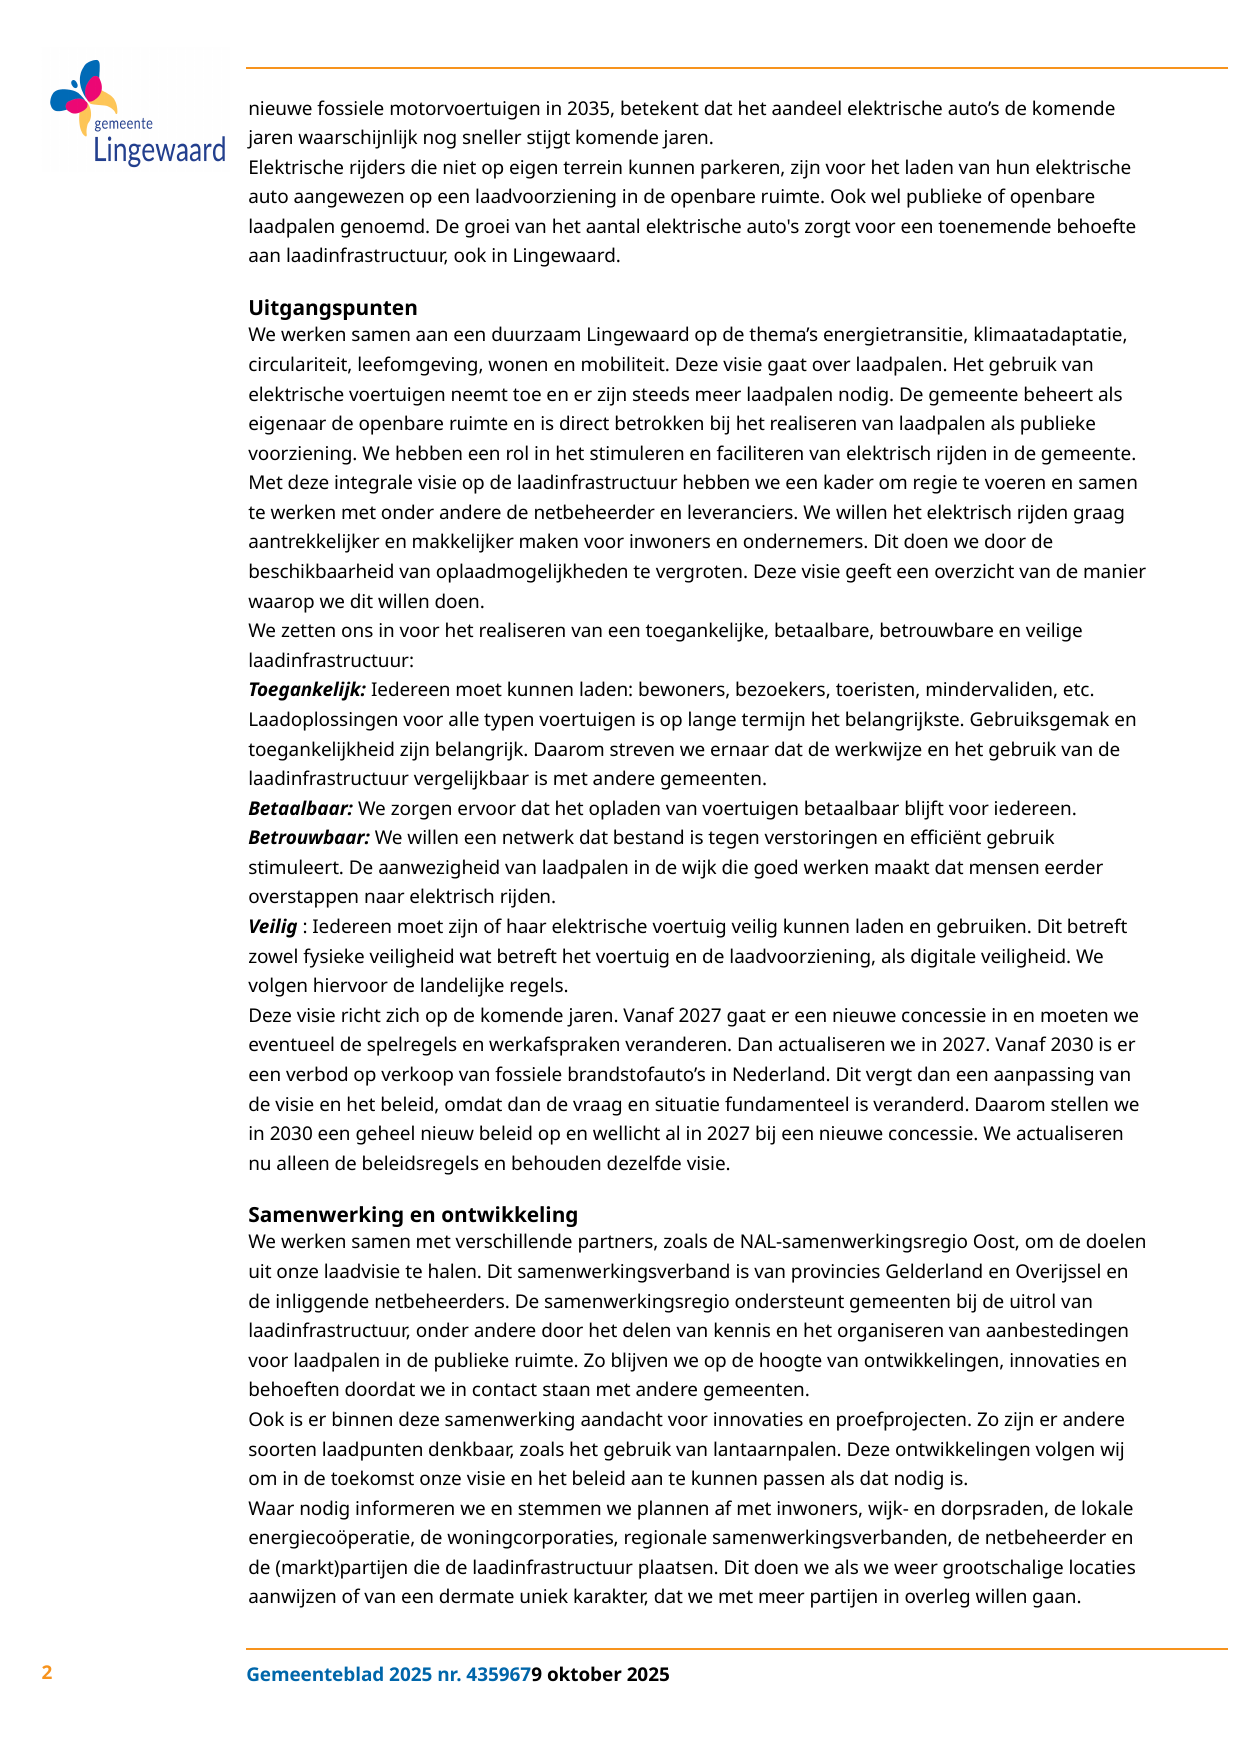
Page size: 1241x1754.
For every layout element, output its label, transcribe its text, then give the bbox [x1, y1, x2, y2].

text Elektrische rijders die niet op eigen terrein kunnen parkeren, zijn voor het laden van hun elektrische auto aangewezen op een laadvoorziening in de openbare ruimte. Ook wel publieke of openbare laadpalen genoemd. De groei van het aantal elektrische auto's zorgt voor een toenemende behoefte aan laadinfrastructuur, ook in Lingewaard. [248, 154, 1152, 268]
text Betrouwbaar: We willen een netwerk dat bestand is tegen verstoringen en efficiënt gebruik stimuleert. De aanwezigheid van laadpalen in de wijk die goed werken maakt dat mensen eerder overstappen naar elektrisch rijden. [248, 824, 1152, 909]
text We werken samen aan een duurzaam Lingewaard op de thema’s energietransitie, klimaatadaptatie, circulariteit, leefomgeving, wonen en mobiliteit. Deze visie gaat over laadpalen. Het gebruik van elektrische voertuigen neemt toe en er zijn steeds meer laadpalen nodig. De gemeente beheert als eigenaar de openbare ruimte en is direct betrokken bij het realiseren van laadpalen als publieke voorziening. We hebben een rol in het stimuleren en faciliteren van elektrisch rijden in de gemeente. Met deze integrale visie op de laadinfrastructuur hebben we een kader om regie te voeren en samen te werken met onder andere de netbeheerder en leveranciers. We willen het elektrisch rijden graag aantrekkelijker en makkelijker maken voor inwoners en ondernemers. Dit doen we door de beschikbaarheid van oplaadmogelijkheden te vergroten. Deze visie geeft een overzicht van de manier waarop we dit willen doen. [248, 322, 1152, 613]
text Waar nodig informeren we en stemmen we plannen af met inwoners, wijk- en dorpsraden, de lokale energiecoöperatie, de woningcorporaties, regionale samenwerkingsverbanden, de netbeheerder en de (markt)partijen die de laadinfrastructuur plaatsen. Dit doen we als we weer grootschalige locaties aanwijzen of van een dermate uniek karakter, dat we met meer partijen in overleg willen gaan. [248, 1495, 1152, 1609]
text Betaalbaar: We zorgen ervoor dat het opladen van voertuigen betaalbaar blijft voor iedereen. [248, 795, 1152, 821]
text Veilig : Iedereen moet zijn of haar elektrische voertuig veilig kunnen laden en gebruiken. Dit betreft zowel fysieke veiligheid wat betreft het voertuig en de laadvoorziening, als digitale veiligheid. We volgen hiervoor de landelijke regels. [248, 913, 1152, 998]
text Uitgangspunten [248, 293, 1152, 322]
text Ook is er binnen deze samenwerking aandacht voor innovaties en proefprojecten. Zo zijn er andere soorten laadpunten denkbaar, zoals het gebruik van lantaarnpalen. Deze ontwikkelingen volgen wij om in de toekomst onze visie en het beleid aan te kunnen passen als dat nodig is. [248, 1406, 1152, 1491]
text nieuwe fossiele motorvoertuigen in 2035, betekent dat het aandeel elektrische auto’s de komende jaren waarschijnlijk nog sneller stijgt komende jaren. [248, 95, 1152, 150]
text We werken samen met verschillende partners, zoals de NAL-samenwerkingsregio Oost, om de doelen uit onze laadvisie te halen. Dit samenwerkingsverband is van provincies Gelderland en Overijssel en de inliggende netbeheerders. De samenwerkingsregio ondersteunt gemeenten bij de uitrol van laadinfrastructuur, onder andere door het delen van kennis en het organiseren van aanbestedingen voor laadpalen in de publieke ruimte. Zo blijven we op de hoogte van ontwikkelingen, innovaties en behoeften doordat we in contact staan met andere gemeenten. [248, 1229, 1152, 1402]
text Samenwerking en ontwikkeling [248, 1200, 1152, 1229]
text We zetten ons in voor het realiseren van een toegankelijke, betaalbare, betrouwbare en veilige laadinfrastructuur: [248, 617, 1152, 673]
text Toegankelijk: Iedereen moet kunnen laden: bewoners, bezoekers, toeristen, mindervaliden, etc. Laadoplossingen voor alle typen voertuigen is op lange termijn het belangrijkste. Gebruiksgemak en toegankelijkheid zijn belangrijk. Daarom streven we ernaar dat de werkwijze en het gebruik van de laadinfrastructuur vergelijkbaar is met andere gemeenten. [248, 677, 1152, 791]
picture [41, 47, 231, 172]
text Deze visie richt zich op de komende jaren. Vanaf 2027 gaat er een nieuwe concessie in en moeten we eventueel de spelregels en werkafspraken veranderen. Dan actualiseren we in 2027. Vanaf 2030 is er een verbod op verkoop van fossiele brandstofauto’s in Nederland. Dit vergt dan een aanpassing van de visie en het beleid, omdat dan de vraag en situatie fundamenteel is veranderd. Daarom stellen we in 2030 een geheel nieuw beleid op en wellicht al in 2027 bij een nieuwe concessie. We actualiseren nu alleen de beleidsregels en behouden dezelfde visie. [248, 1002, 1152, 1176]
